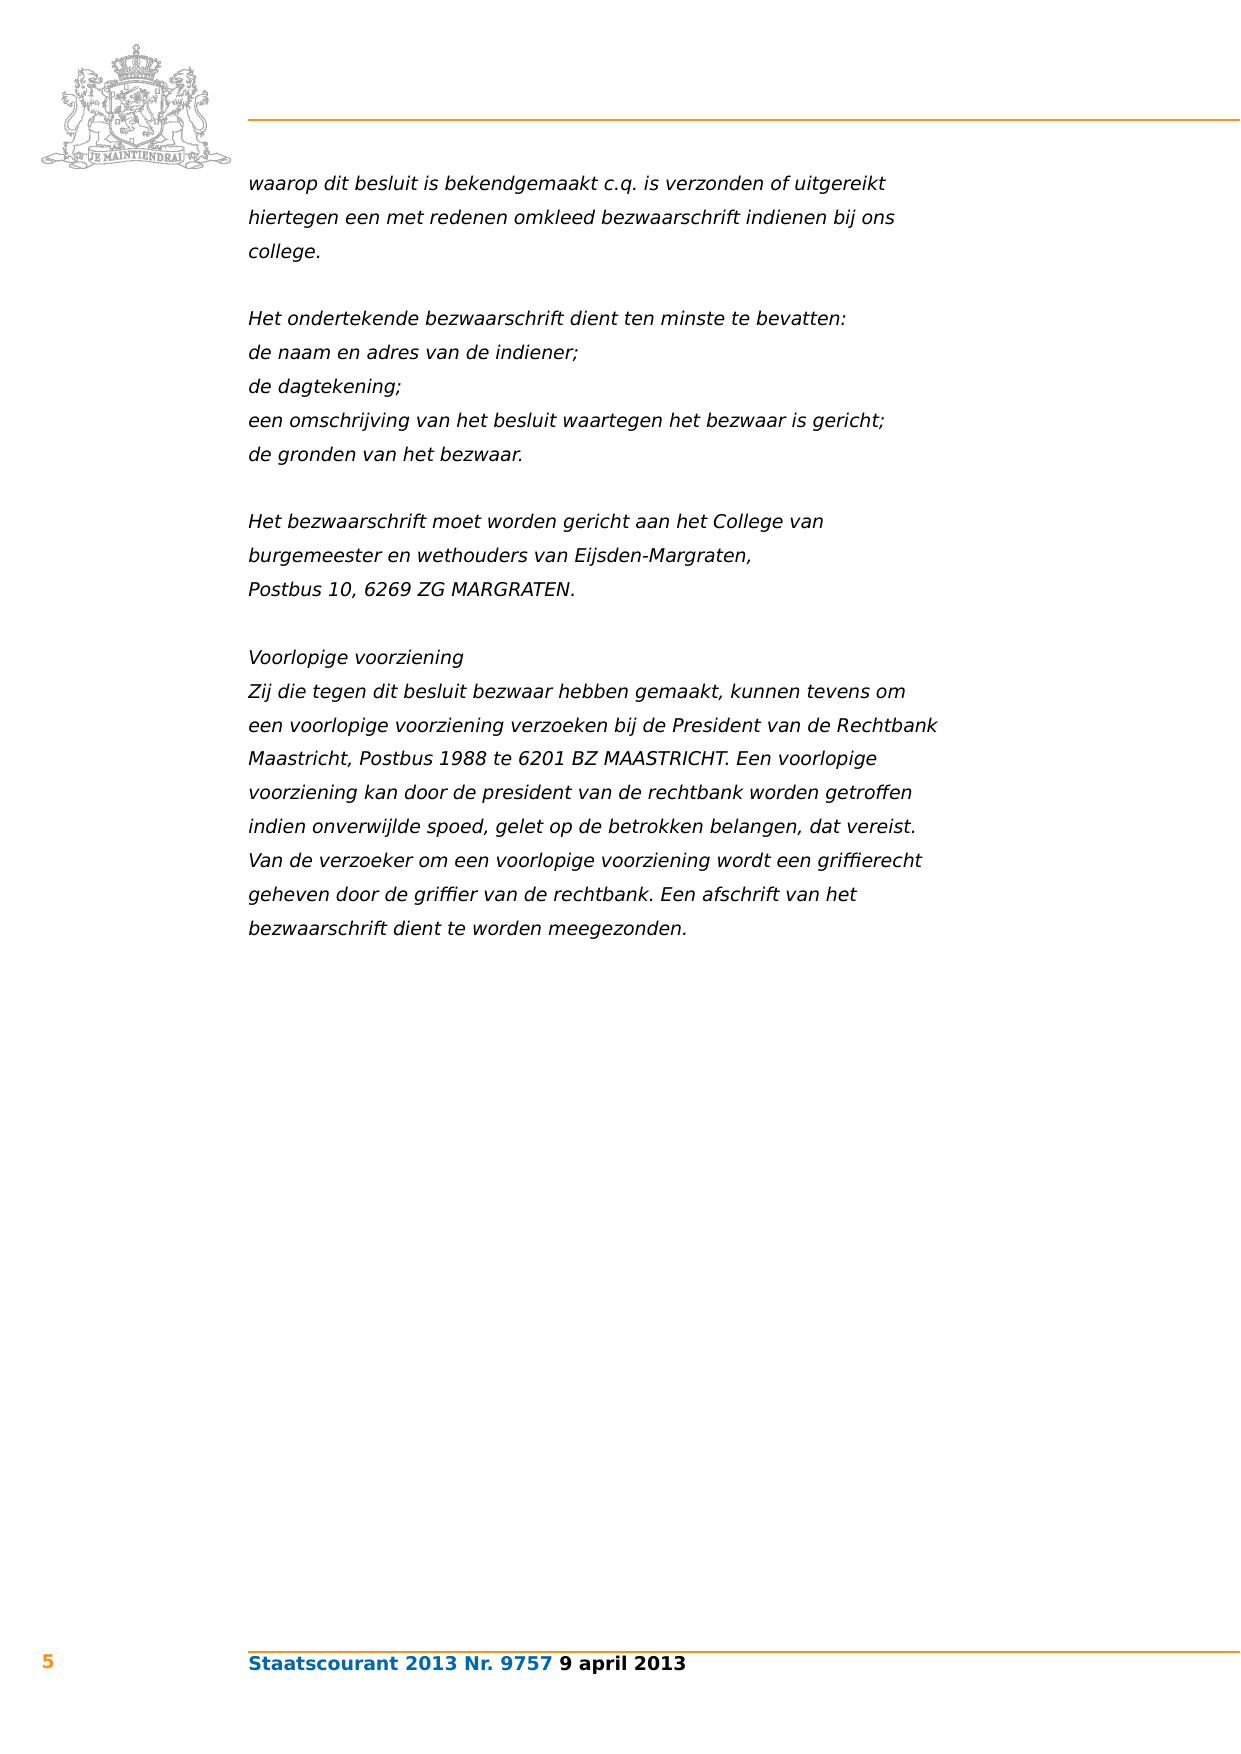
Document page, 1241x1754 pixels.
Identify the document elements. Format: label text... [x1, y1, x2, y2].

text Voorlopige voorziening [248, 647, 1163, 669]
text een omschrijving van het besluit waartegen het bezwaar is gericht; [248, 410, 1163, 432]
text de gronden van het bezwaar. [248, 444, 1163, 466]
text de naam en adres van de indiener; [248, 342, 1163, 364]
text Het ondertekende bezwaarschrift dient ten minste te bevatten: [248, 308, 1163, 330]
text Het bezwaarschrift moet worden gericht aan het College van [248, 511, 1163, 533]
text een voorlopige voorziening verzoeken bij de President van de Rechtbank [248, 714, 1163, 736]
text Zij die tegen dit besluit bezwaar hebben gemaakt, kunnen tevens om [248, 681, 1163, 703]
text Postbus 10, 6269 ZG MARGRATEN. [248, 579, 1163, 601]
text voorziening kan door de president van de rechtbank worden getroffen [248, 782, 1163, 804]
text hiertegen een met redenen omkleed bezwaarschrift indienen bij ons [248, 207, 1163, 229]
text waarop dit besluit is bekendgemaakt c.q. is verzonden of uitgereikt [248, 173, 1163, 195]
text college. [248, 241, 1163, 262]
text burgemeester en wethouders van Eijsden-Margraten, [248, 545, 1163, 567]
text Maastricht, Postbus 1988 te 6201 BZ MAASTRICHT. Een voorlopige [248, 748, 1163, 770]
picture [41, 44, 231, 169]
text bezwaarschrift dient te worden meegezonden. [248, 918, 1163, 939]
text geheven door de griffier van de rechtbank. Een afschrift van het [248, 884, 1163, 906]
text Van de verzoeker om een voorlopige voorziening wordt een griffierecht [248, 850, 1163, 872]
text indien onverwijlde spoed, gelet op de betrokken belangen, dat vereist. [248, 816, 1163, 838]
text de dagtekening; [248, 376, 1163, 398]
